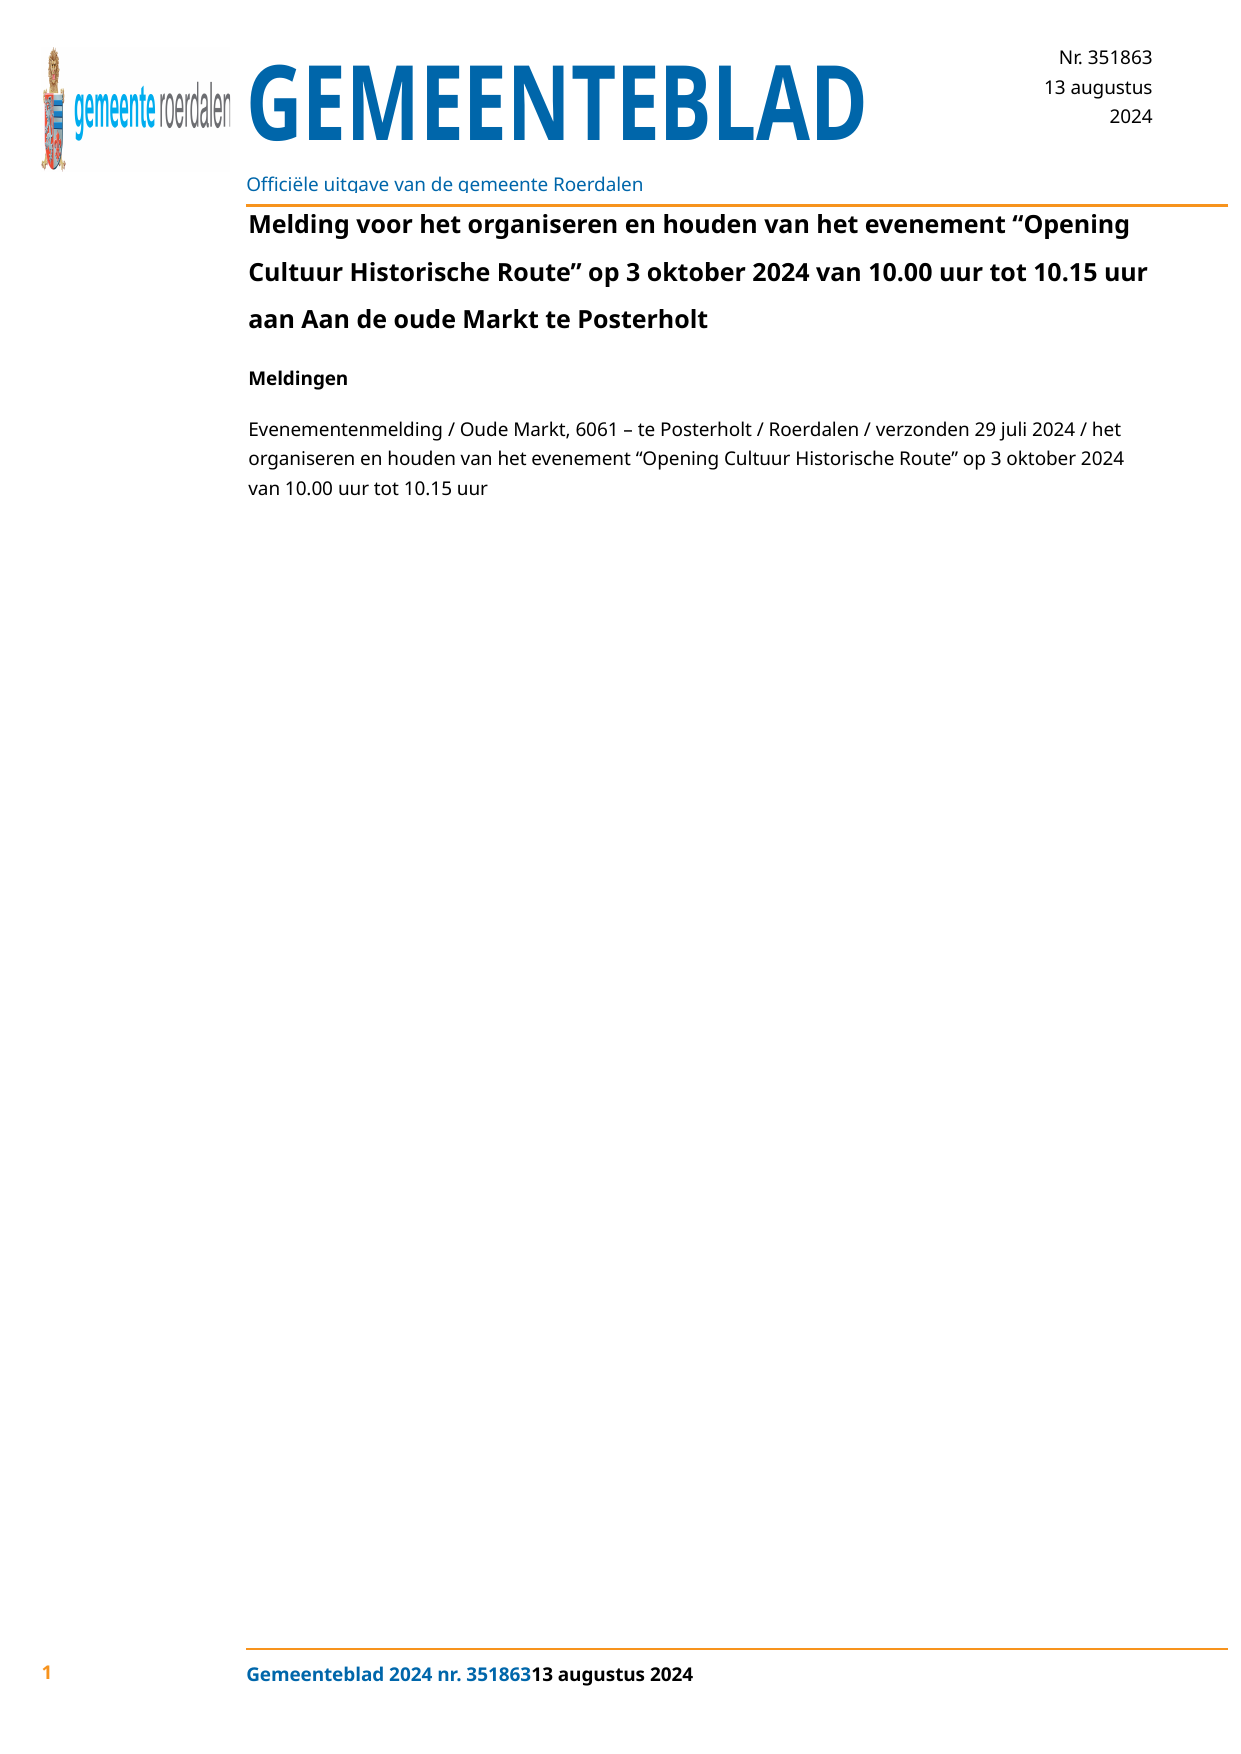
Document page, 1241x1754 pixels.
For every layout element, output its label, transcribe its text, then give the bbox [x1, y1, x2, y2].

text Meldingen [248, 366, 1152, 391]
text Melding voor het organiseren en houden van het evenement “Opening Cultuur Historische Route” op 3 oktober 2024 van 10.00 uur tot 10.15 uur aan Aan de oude Markt te Posterholt [248, 207, 1152, 336]
text Evenementenmelding / Oude Markt, 6061 – te Posterholt / Roerdalen / verzonden 29 juli 2024 / het organiseren en houden van het evenement “Opening Cultuur Historische Route” op 3 oktober 2024 van 10.00 uur tot 10.15 uur [248, 416, 1152, 501]
picture [41, 47, 231, 172]
